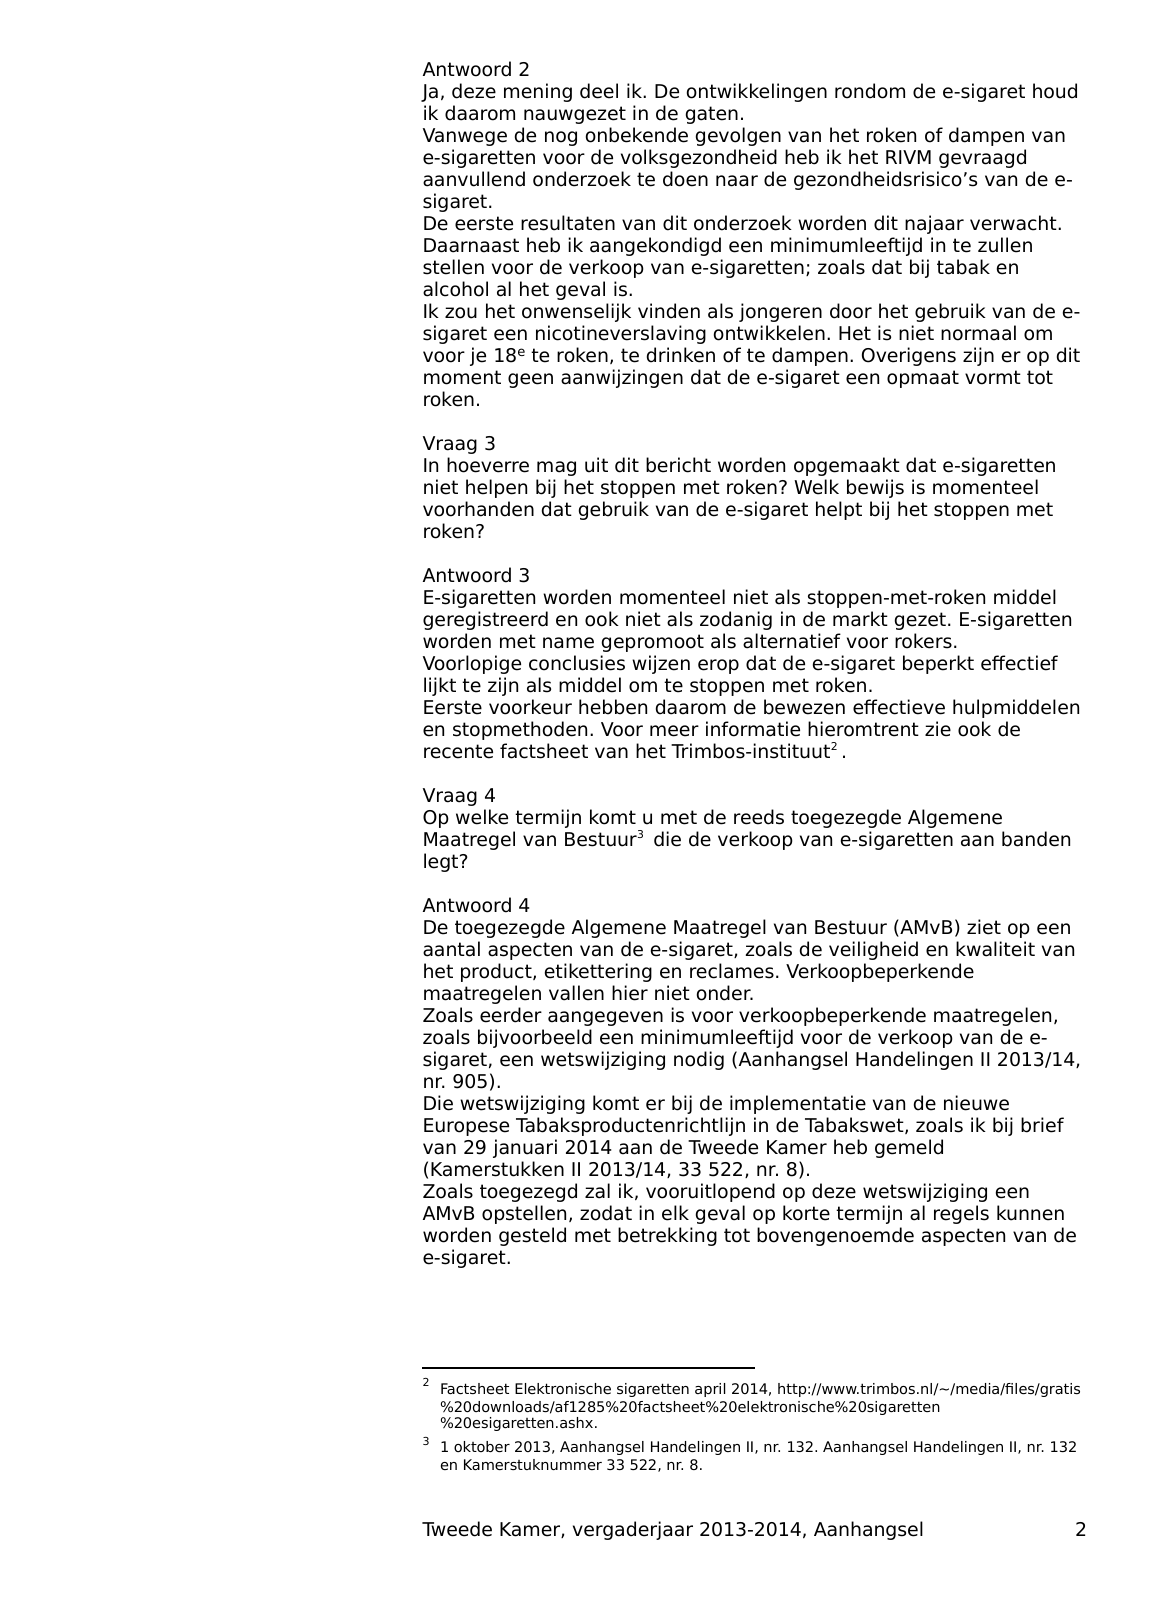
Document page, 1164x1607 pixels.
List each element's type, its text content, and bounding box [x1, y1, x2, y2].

text E-sigaretten worden momenteel niet als stoppen-met-roken middel geregistreerd en ook niet als zodanig in de markt gezet. E-sigaretten worden met name gepromoot als alternatief voor rokers. [422, 587, 1087, 653]
text Antwoord 2 [422, 59, 1087, 81]
text Zoals eerder aangegeven is voor verkoopbeperkende maatregelen, zoals bijvoorbeeld een minimumleeftijd voor de verkoop van de e-sigaret, een wetswijziging nodig (Aanhangsel Handelingen II 2013/14, nr. 905). [422, 1005, 1087, 1093]
text De eerste resultaten van dit onderzoek worden dit najaar verwacht. [422, 213, 1087, 235]
text Vraag 3 [422, 433, 1087, 455]
text Antwoord 3 [422, 565, 1087, 587]
text Die wetswijziging komt er bij de implementatie van de nieuwe Europese Tabaksproductenrichtlijn in de Tabakswet, zoals ik bij brief van 29 januari 2014 aan de Tweede Kamer heb gemeld (Kamerstukken II 2013/14, 33 522, nr. 8). [422, 1093, 1087, 1181]
text Ja, deze mening deel ik. De ontwikkelingen rondom de e-sigaret houd ik daarom nauwgezet in de gaten. [422, 81, 1087, 125]
text Daarnaast heb ik aangekondigd een minimumleeftijd in te zullen stellen voor de verkoop van e-sigaretten; zoals dat bij tabak en alcohol al het geval is. [422, 235, 1087, 301]
text Voorlopige conclusies wijzen erop dat de e-sigaret beperkt effectief lijkt te zijn als middel om te stoppen met roken. [422, 653, 1087, 697]
text Vraag 4 [422, 785, 1087, 807]
text De toegezegde Algemene Maatregel van Bestuur (AMvB) ziet op een aantal aspecten van de e-sigaret, zoals de veiligheid en kwaliteit van het product, etikettering en reclames. Verkoopbeperkende maatregelen vallen hier niet onder. [422, 917, 1087, 1005]
text Antwoord 4 [422, 895, 1087, 917]
text Vanwege de nog onbekende gevolgen van het roken of dampen van e-sigaretten voor de volksgezondheid heb ik het RIVM gevraagd aanvullend onderzoek te doen naar de gezondheidsrisico’s van de e-sigaret. [422, 125, 1087, 213]
text In hoeverre mag uit dit bericht worden opgemaakt dat e-sigaretten niet helpen bij het stoppen met roken? Welk bewijs is momenteel voorhanden dat gebruik van de e-sigaret helpt bij het stoppen met roken? [422, 455, 1087, 543]
text Op welke termijn komt u met de reeds toegezegde Algemene Maatregel van Bestuur die de verkoop van e-sigaretten aan banden legt? [422, 807, 1087, 873]
text Zoals toegezegd zal ik, vooruitlopend op deze wetswijziging een AMvB opstellen, zodat in elk geval op korte termijn al regels kunnen worden gesteld met betrekking tot bovengenoemde aspecten van de e-sigaret. [422, 1181, 1087, 1269]
text Ik zou het onwenselijk vinden als jongeren door het gebruik van de e-sigaret een nicotineverslaving ontwikkelen. Het is niet normaal om voor je 18e te roken, te drinken of te dampen. Overigens zijn er op dit moment geen aanwijzingen dat de e-sigaret een opmaat vormt tot roken. [422, 301, 1087, 411]
text Factsheet Elektronische sigaretten april 2014, http://www.trimbos.nl/~/media/files/gratis%20downloads/af1285%20factsheet%20elektronische%20sigaretten%20esigaretten.ashx. [422, 1377, 1087, 1432]
text 1 oktober 2013, Aanhangsel Handelingen II, nr. 132. Aanhangsel Handelingen II, nr. 132 en Kamerstuknummer 33 522, nr. 8. [422, 1435, 1087, 1474]
text Eerste voorkeur hebben daarom de bewezen effectieve hulpmiddelen en stopmethoden. Voor meer informatie hieromtrent zie ook de recente factsheet van het Trimbos-instituut. [422, 697, 1087, 763]
